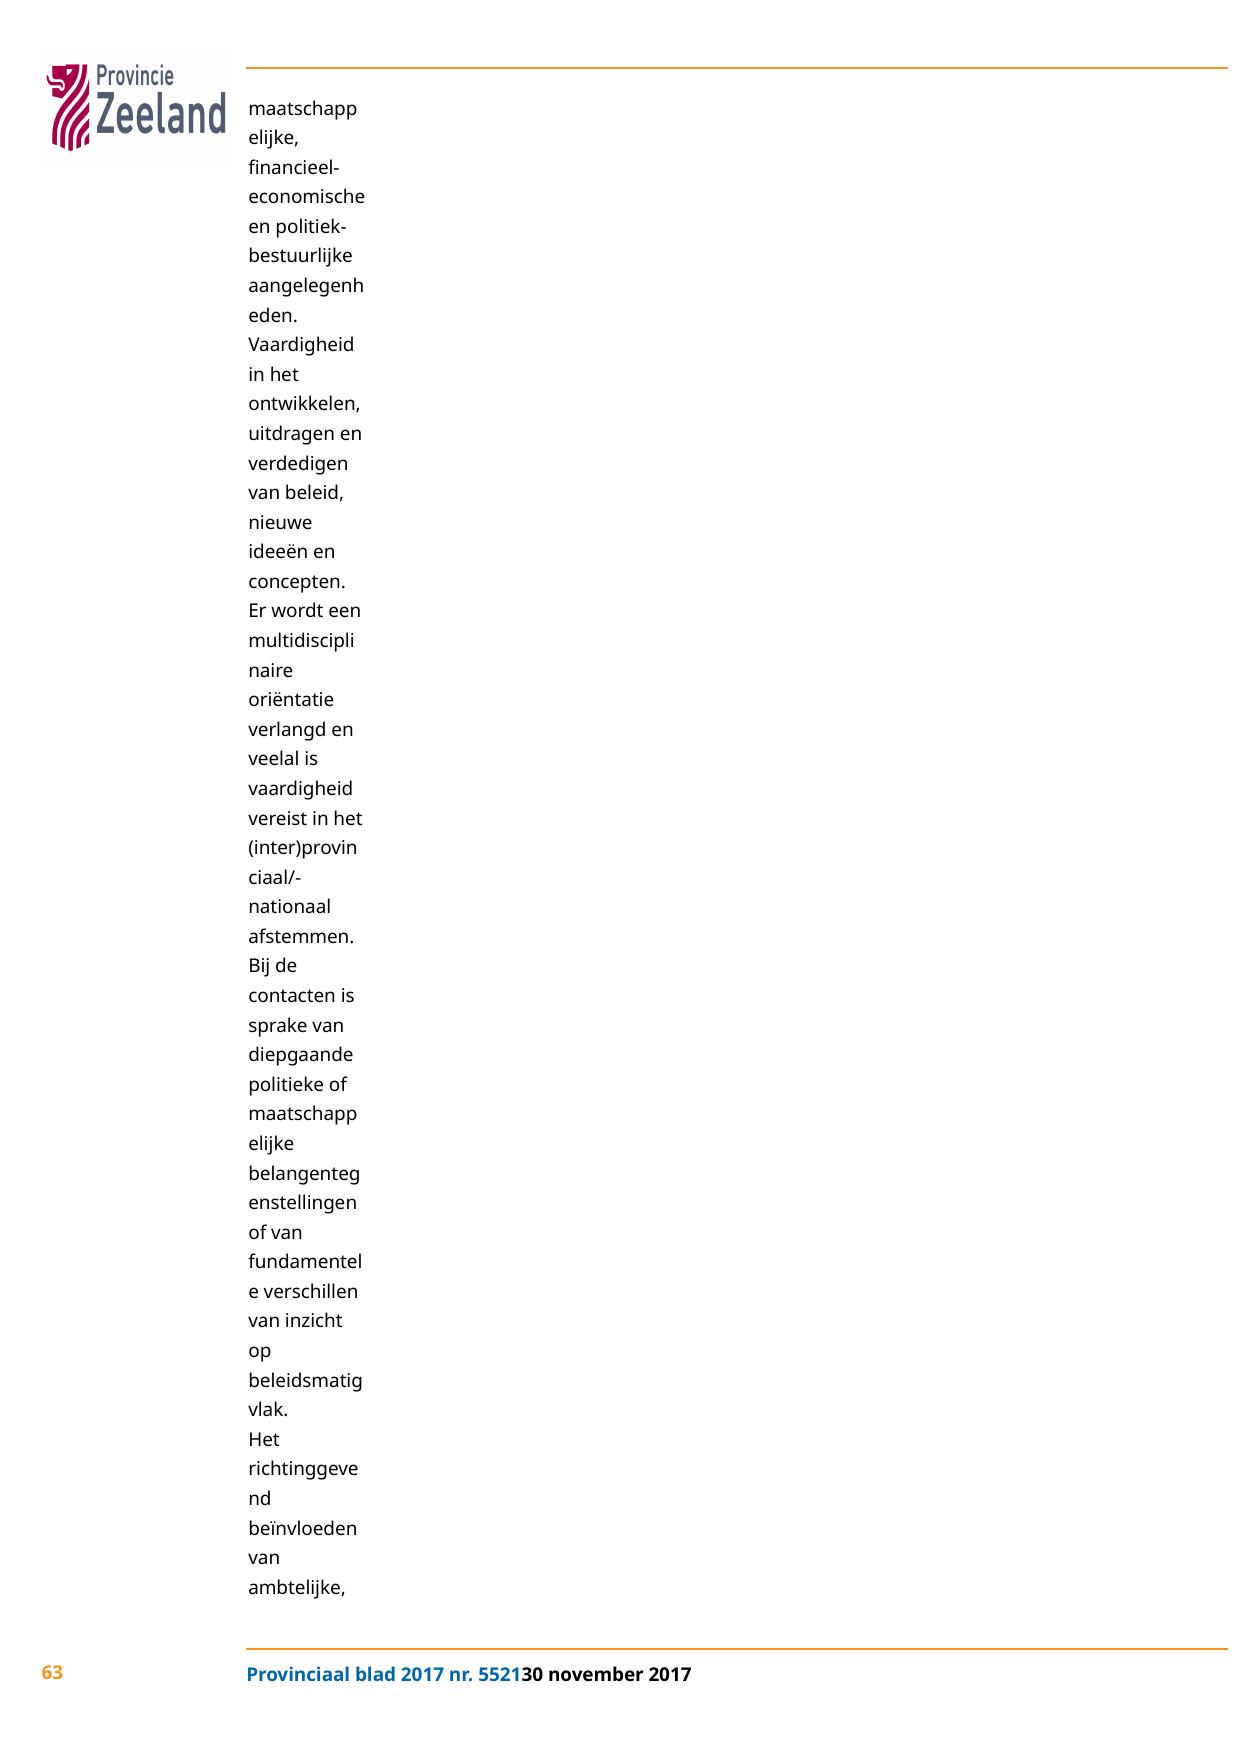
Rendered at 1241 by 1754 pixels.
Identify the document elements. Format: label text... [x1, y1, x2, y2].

table_cell [365, 95, 477, 1600]
table_cell [702, 95, 814, 1600]
table_cell [478, 95, 590, 1600]
table_cell maatschappelijke, financieel-economische en politiek-bestuurlijke aangelegenheden. Vaardigheid in het ontwikkelen, uitdragen en verdedigen van beleid, nieuwe ideeën en concepten. Er wordt een multidisciplinaire oriëntatie verlangd en veelal is vaardigheid vereist in het (inter)provinciaal/-nationaal afstemmen. Bij de contacten is sprake van diepgaande politieke of maatschappelijke belangentegenstellingen of van fundamentele verschillen van inzicht op beleidsmatig vlak. Het richtinggevend beïnvloeden van ambtelijke, [248, 95, 365, 1600]
picture [41, 47, 231, 172]
table_cell [815, 95, 927, 1600]
table_cell [1039, 95, 1152, 1600]
table_cell [590, 95, 702, 1600]
table_cell [927, 95, 1039, 1600]
